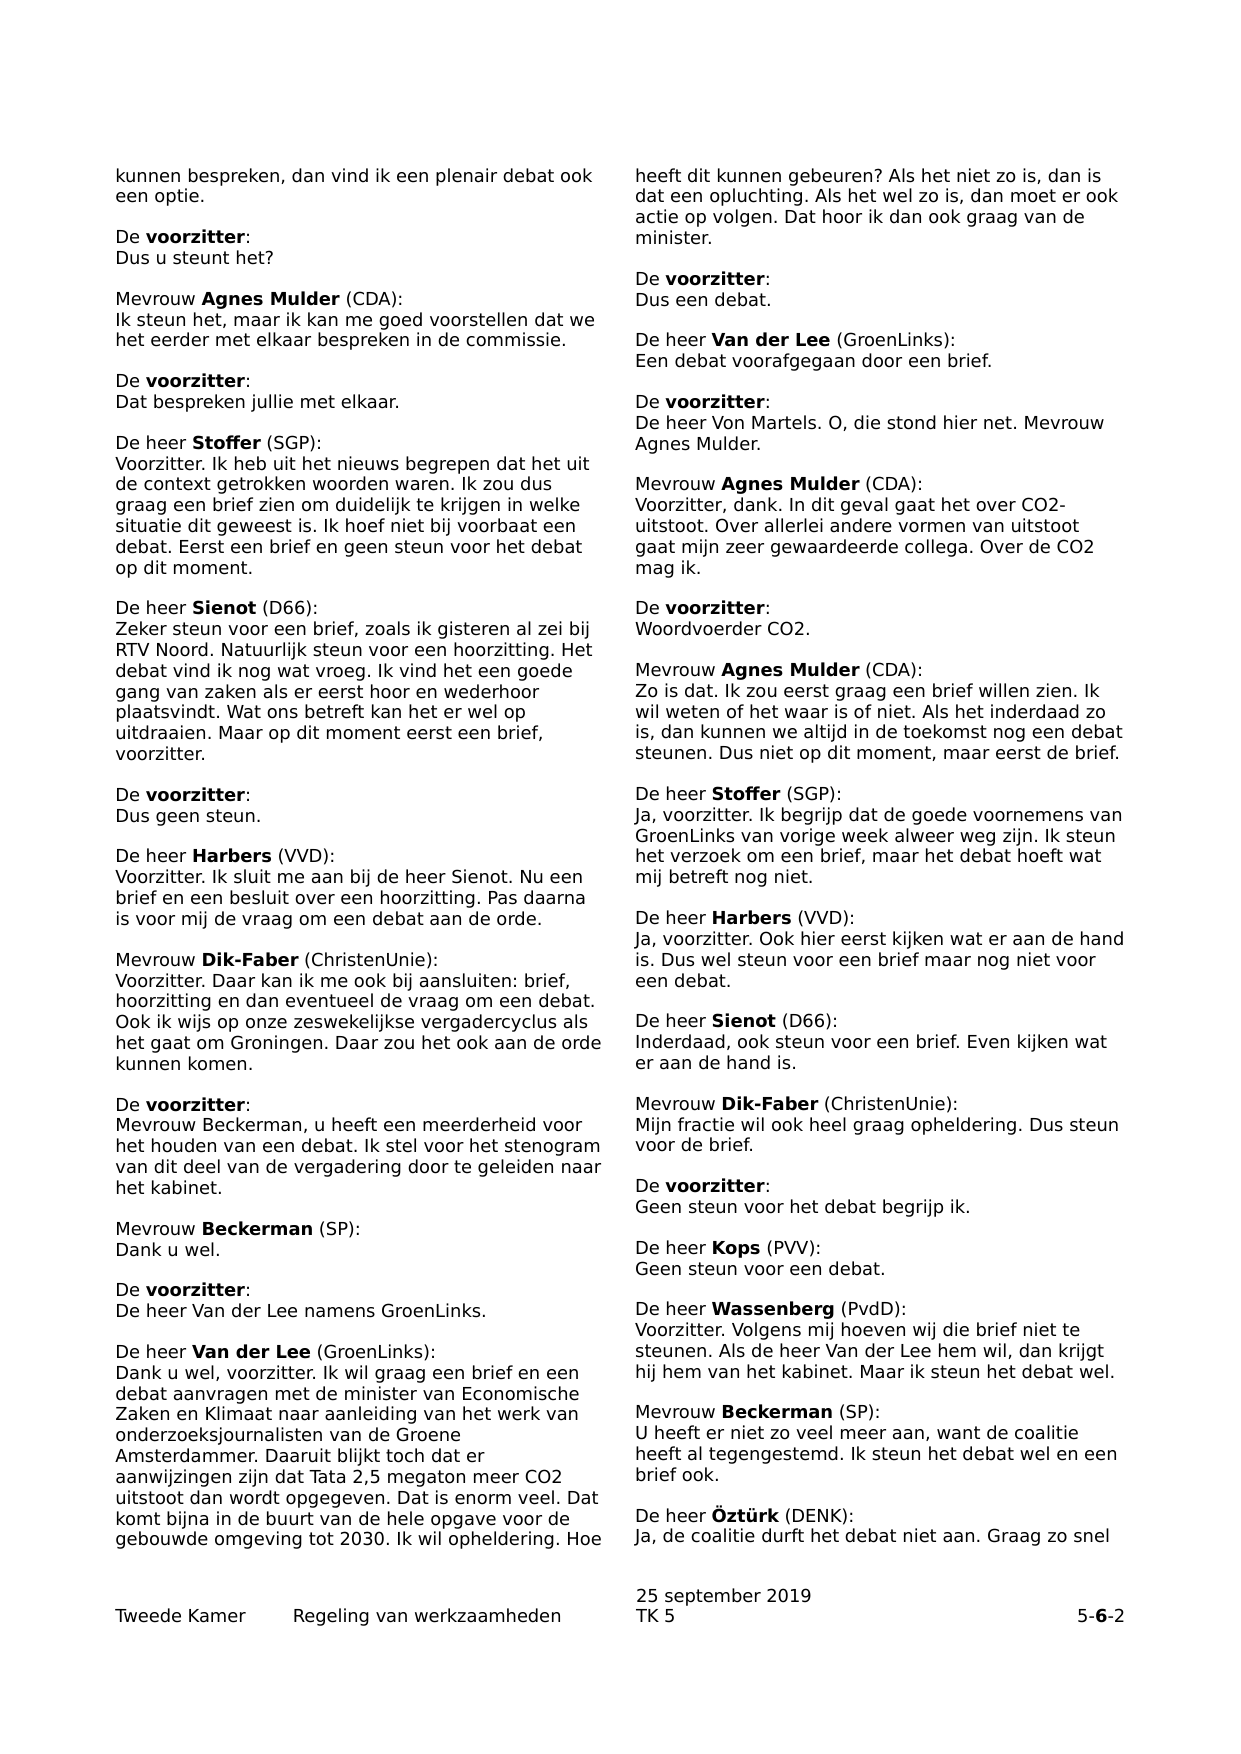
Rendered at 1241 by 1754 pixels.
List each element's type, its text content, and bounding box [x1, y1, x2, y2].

text Voorzitter. Volgens mij hoeven wij die brief niet te steunen. Als de heer Van der Lee hem wil, dan krijgt hij hem van het kabinet. Maar ik steun het debat wel. [635, 1320, 1125, 1382]
text Voorzitter, dank. In dit geval gaat het over CO2-uitstoot. Over allerlei andere vormen van uitstoot gaat mijn zeer gewaardeerde collega. Over de CO2 mag ik. [635, 495, 1125, 578]
text Dat bespreken jullie met elkaar. [115, 392, 605, 412]
text De heer Van der Lee (GroenLinks): [115, 1342, 605, 1362]
text De heer Harbers (VVD): [115, 846, 605, 867]
text Mevrouw Dik-Faber (ChristenUnie): [115, 949, 605, 970]
text Mevrouw Beckerman, u heeft een meerderheid voor het houden van een debat. Ik stel voor het stenogram van dit deel van de vergadering door te geleiden naar het kabinet. [115, 1115, 605, 1198]
text De heer Kops (PVV): [635, 1237, 1125, 1258]
text De voorzitter: [635, 598, 1125, 619]
text De heer Van der Lee namens GroenLinks. [115, 1301, 605, 1322]
text Woordvoerder CO2. [635, 619, 1125, 640]
text De heer Stoffer (SGP): [635, 784, 1125, 804]
text Mevrouw Agnes Mulder (CDA): [635, 660, 1125, 681]
text De voorzitter: [115, 1280, 605, 1301]
text Geen steun voor het debat begrijp ik. [635, 1197, 1125, 1217]
text Voorzitter. Daar kan ik me ook bij aansluiten: brief, hoorzitting en dan eventueel de vraag om een debat. Ook ik wijs op onze zeswekelijkse vergadercyclus als het gaat om Groningen. Daar zou het ook aan de orde kunnen komen. [115, 970, 605, 1074]
text Mevrouw Beckerman (SP): [115, 1218, 605, 1239]
text De voorzitter: [635, 269, 1125, 289]
text Zeker steun voor een brief, zoals ik gisteren al zei bij RTV Noord. Natuurlijk steun voor een hoorzitting. Het debat vind ik nog wat vroeg. Ik vind het een goede gang van zaken als er eerst hoor en wederhoor plaatsvindt. Wat ons betreft kan het er wel op uitdraaien. Maar op dit moment eerst een brief, voorzitter. [115, 619, 605, 765]
text U heeft er niet zo veel meer aan, want de coalitie heeft al tegengestemd. Ik steun het debat wel en een brief ook. [635, 1423, 1125, 1486]
text Mevrouw Agnes Mulder (CDA): [635, 474, 1125, 495]
text Dus geen steun. [115, 806, 605, 826]
text kunnen bespreken, dan vind ik een plenair debat ook een optie. [115, 165, 605, 207]
text Een debat voorafgegaan door een brief. [635, 351, 1125, 372]
text De heer Sienot (D66): [115, 598, 605, 619]
text Ik steun het, maar ik kan me goed voorstellen dat we het eerder met elkaar bespreken in de commissie. [115, 309, 605, 351]
text De heer Harbers (VVD): [635, 908, 1125, 929]
text Mevrouw Beckerman (SP): [635, 1402, 1125, 1423]
text Dus een debat. [635, 289, 1125, 310]
text Zo is dat. Ik zou eerst graag een brief willen zien. Ik wil weten of het waar is of niet. Als het inderdaad zo is, dan kunnen we altijd in de toekomst nog een debat steunen. Dus niet op dit moment, maar eerst de brief. [635, 681, 1125, 764]
text De voorzitter: [115, 371, 605, 392]
text Mevrouw Dik-Faber (ChristenUnie): [635, 1093, 1125, 1114]
text De voorzitter: [635, 392, 1125, 412]
text Dank u wel. [115, 1239, 605, 1260]
text De voorzitter: [115, 1094, 605, 1115]
text De heer Wassenberg (PvdD): [635, 1299, 1125, 1320]
text De heer Stoffer (SGP): [115, 432, 605, 453]
text De heer Sienot (D66): [635, 1011, 1125, 1032]
text Ja, de coalitie durft het debat niet aan. Graag zo snel [635, 1526, 1125, 1547]
text Dus u steunt het? [115, 248, 605, 268]
text Voorzitter. Ik heb uit het nieuws begrepen dat het uit de context getrokken woorden waren. Ik zou dus graag een brief zien om duidelijk te krijgen in welke situatie dit geweest is. Ik hoef niet bij voorbaat een debat. Eerst een brief en geen steun voor het debat op dit moment. [115, 453, 605, 578]
text Dank u wel, voorzitter. Ik wil graag een brief en een debat aanvragen met de minister van Economische Zaken en Klimaat naar aanleiding van het werk van onderzoeksjournalisten van de Groene Amsterdammer. Daaruit blijkt toch dat er aanwijzingen zijn dat Tata 2,5 megaton meer CO2 uitstoot dan wordt opgegeven. Dat is enorm veel. Dat komt bijna in de buurt van de hele opgave voor de gebouwde omgeving tot 2030. Ik wil opheldering. Hoe [115, 1362, 605, 1550]
text heeft dit kunnen gebeuren? Als het niet zo is, dan is dat een opluchting. Als het wel zo is, dan moet er ook actie op volgen. Dat hoor ik dan ook graag van de minister. [635, 165, 1125, 249]
text Mijn fractie wil ook heel graag opheldering. Dus steun voor de brief. [635, 1114, 1125, 1156]
text De heer Van der Lee (GroenLinks): [635, 330, 1125, 351]
text Voorzitter. Ik sluit me aan bij de heer Sienot. Nu een brief en een besluit over een hoorzitting. Pas daarna is voor mij de vraag om een debat aan de orde. [115, 867, 605, 929]
text De voorzitter: [635, 1176, 1125, 1197]
text De heer Von Martels. O, die stond hier net. Mevrouw Agnes Mulder. [635, 412, 1125, 454]
text Inderdaad, ook steun voor een brief. Even kijken wat er aan de hand is. [635, 1032, 1125, 1073]
text De voorzitter: [115, 785, 605, 806]
text Mevrouw Agnes Mulder (CDA): [115, 288, 605, 309]
text Geen steun voor een debat. [635, 1258, 1125, 1279]
text De voorzitter: [115, 227, 605, 248]
text Ja, voorzitter. Ook hier eerst kijken wat er aan de hand is. Dus wel steun voor een brief maar nog niet voor een debat. [635, 929, 1125, 991]
text De heer Öztürk (DENK): [635, 1506, 1125, 1526]
text Ja, voorzitter. Ik begrijp dat de goede voornemens van GroenLinks van vorige week alweer weg zijn. Ik steun het verzoek om een brief, maar het debat hoeft wat mij betreft nog niet. [635, 804, 1125, 888]
